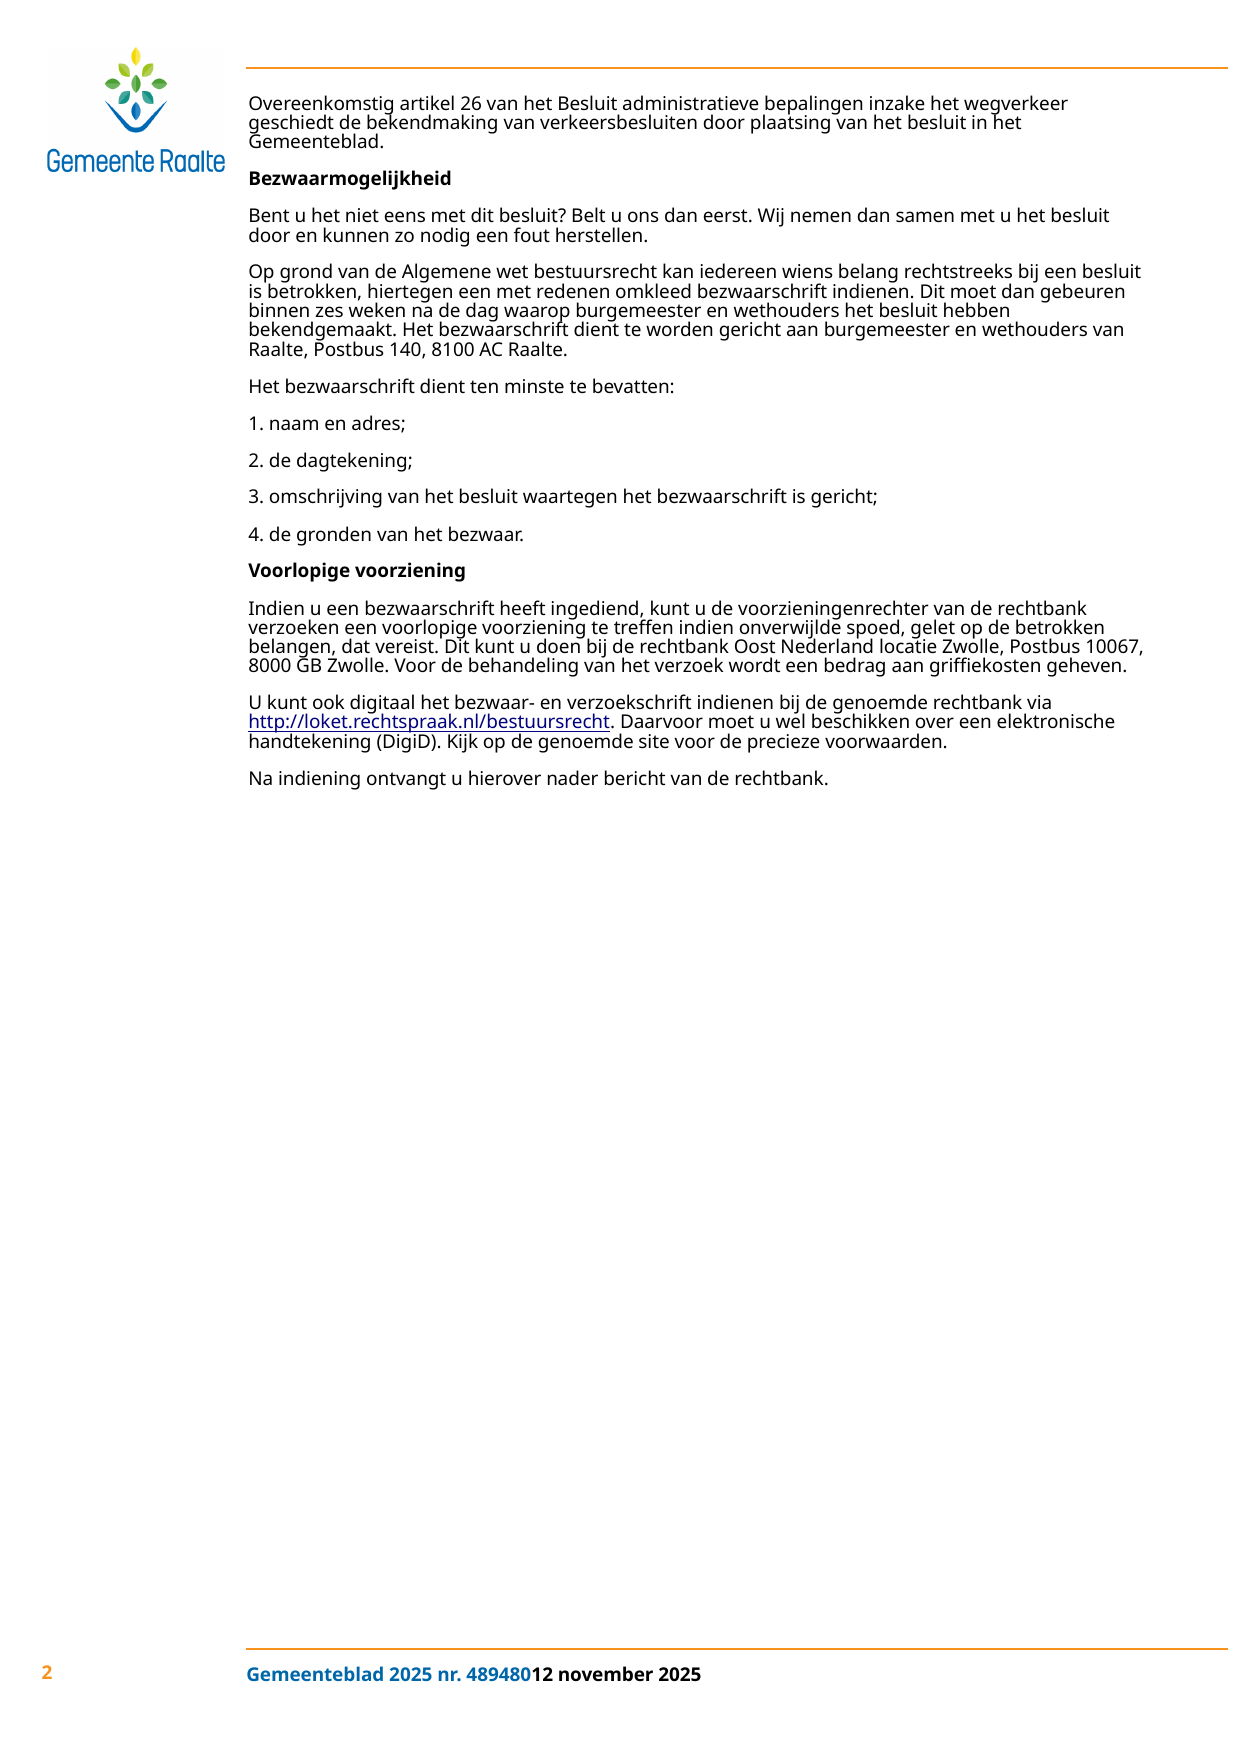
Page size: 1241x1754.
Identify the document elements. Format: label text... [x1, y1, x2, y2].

text Het bezwaarschrift dient ten minste te bevatten: [248, 378, 1152, 397]
picture [41, 47, 231, 172]
text Indien u een bezwaarschrift heeft ingediend, kunt u de voorzieningenrechter van de rechtbank verzoeken een voorlopige voorziening te treffen indien onverwijlde spoed, gelet op de betrokken belangen, dat vereist. Dit kunt u doen bij de rechtbank Oost Nederland locatie Zwolle, Postbus 10067, 8000 GB Zwolle. Voor de behandeling van het verzoek wordt een bedrag aan griffiekosten geheven. [248, 599, 1152, 677]
text U kunt ook digitaal het bezwaar- en verzoekschrift indienen bij de genoemde rechtbank via http://loket.rechtspraak.nl/bestuursrecht. Daarvoor moet u wel beschikken over een elektronische handtekening (DigiD). Kijk op de genoemde site voor de precieze voorwaarden. [248, 694, 1152, 752]
text 4. de gronden van het bezwaar. [248, 526, 1152, 545]
text 2. de dagtekening; [248, 452, 1152, 471]
text 1. naam en adres; [248, 414, 1152, 434]
text Overeenkomstig artikel 26 van het Besluit administratieve bepalingen inzake het wegverkeer geschiedt de bekendmaking van verkeersbesluiten door plaatsing van het besluit in het Gemeenteblad. [248, 95, 1152, 153]
text Bent u het niet eens met dit besluit? Belt u ons dan eerst. Wij nemen dan samen met u het besluit door en kunnen zo nodig een fout herstellen. [248, 207, 1152, 246]
text Na indiening ontvangt u hierover nader bericht van de rechtbank. [248, 770, 1152, 789]
text Voorlopige voorziening [248, 562, 1152, 582]
text Op grond van de Algemene wet bestuursrecht kan iedereen wiens belang rechtstreeks bij een besluit is betrokken, hiertegen een met redenen omkleed bezwaarschrift indienen. Dit moet dan gebeuren binnen zes weken na de dag waarop burgemeester en wethouders het besluit hebben bekendgemaakt. Het bezwaarschrift dient te worden gericht aan burgemeester en wethouders van Raalte, Postbus 140, 8100 AC Raalte. [248, 263, 1152, 360]
text 3. omschrijving van het besluit waartegen het bezwaarschrift is gericht; [248, 488, 1152, 508]
text Bezwaarmogelijkheid [248, 170, 1152, 189]
